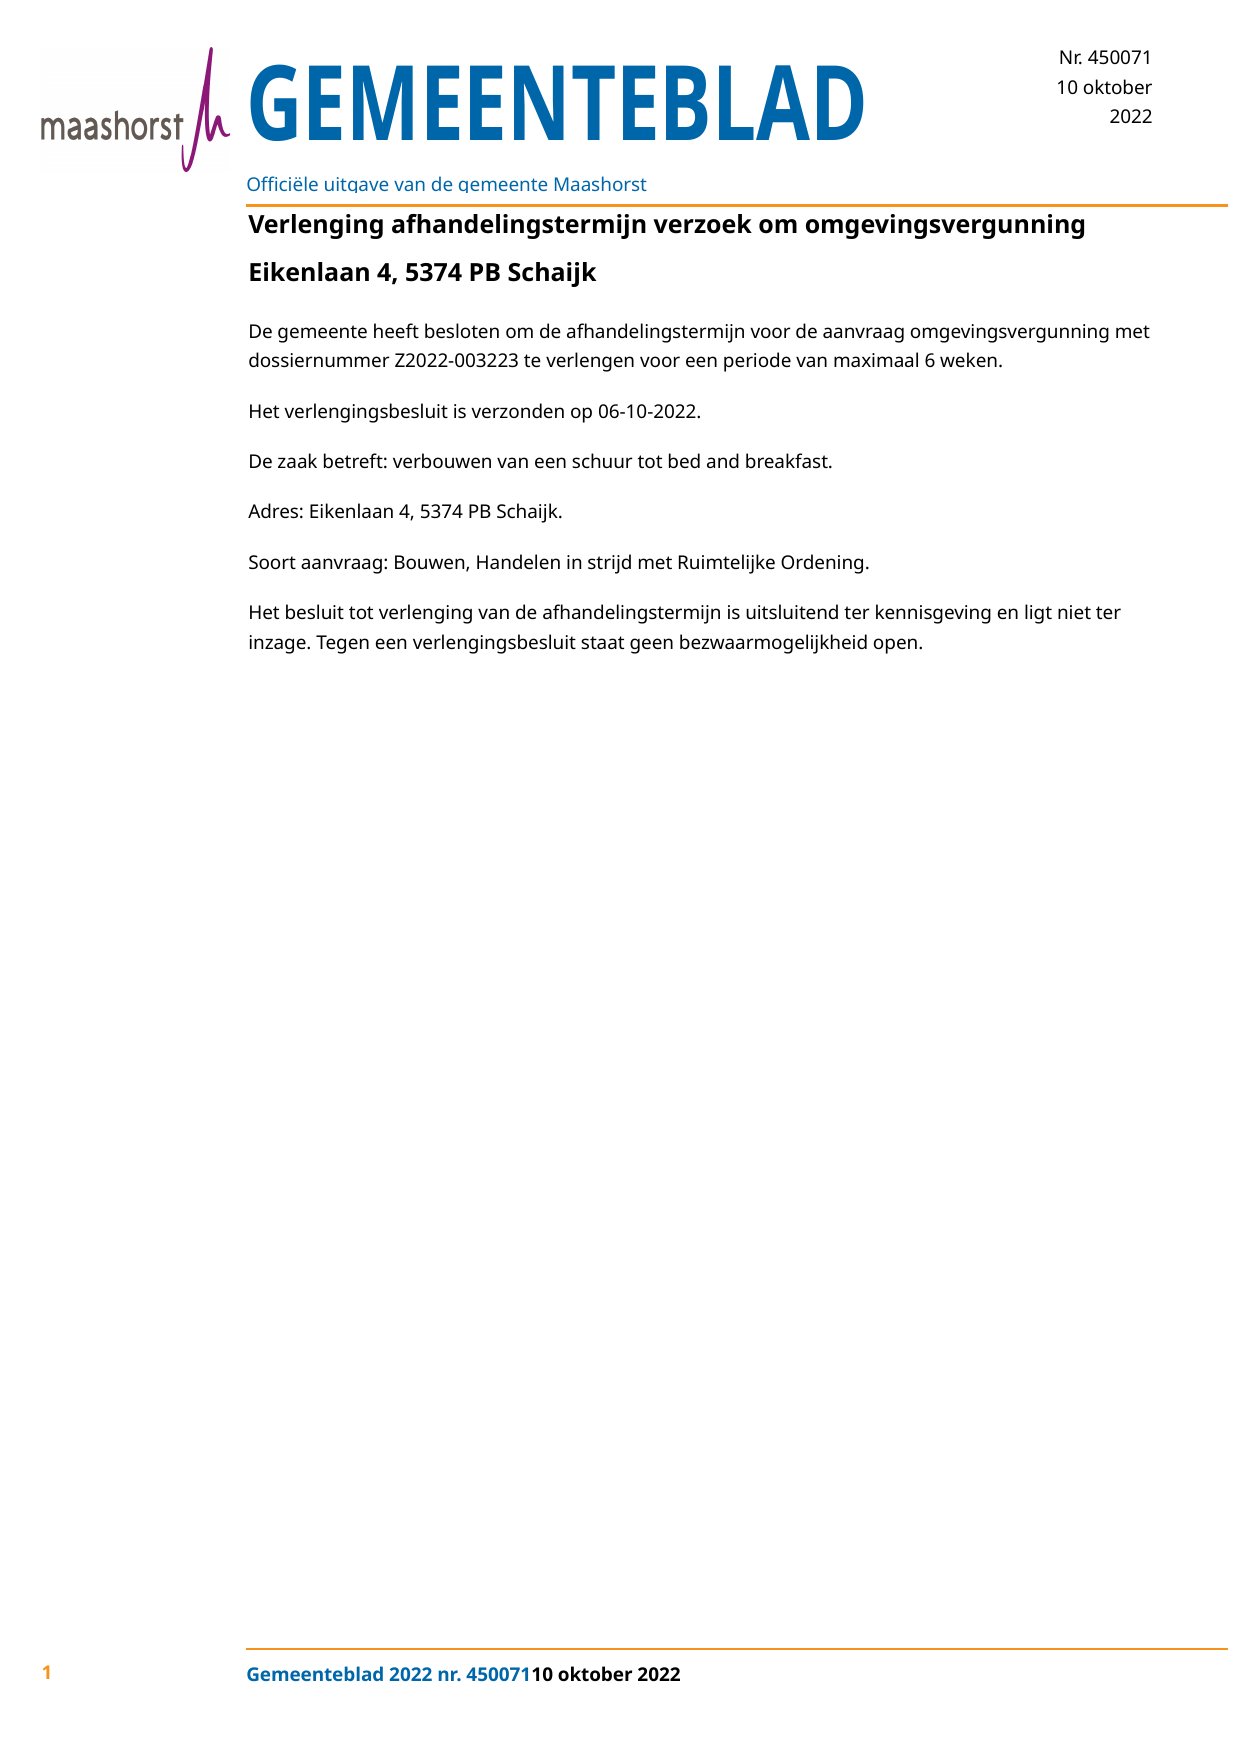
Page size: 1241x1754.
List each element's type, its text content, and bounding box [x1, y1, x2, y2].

picture [41, 47, 231, 172]
text Het besluit tot verlenging van de afhandelingstermijn is uitsluitend ter kennisgeving en ligt niet ter inzage. Tegen een verlengingsbesluit staat geen bezwaarmogelijkheid open. [248, 599, 1152, 655]
text Verlenging afhandelingstermijn verzoek om omgevingsvergunning Eikenlaan 4, 5374 PB Schaijk [248, 207, 1152, 288]
text De gemeente heeft besloten om de afhandelingstermijn voor de aanvraag omgevingsvergunning met dossiernummer Z2022-003223 te verlengen voor een periode van maximaal 6 weken. [248, 318, 1152, 373]
text Het verlengingsbesluit is verzonden op 06-10-2022. [248, 398, 1152, 424]
text Soort aanvraag: Bouwen, Handelen in strijd met Ruimtelijke Ordening. [248, 549, 1152, 575]
text De zaak betreft: verbouwen van een schuur tot bed and breakfast. [248, 448, 1152, 474]
text Adres: Eikenlaan 4, 5374 PB Schaijk. [248, 499, 1152, 524]
